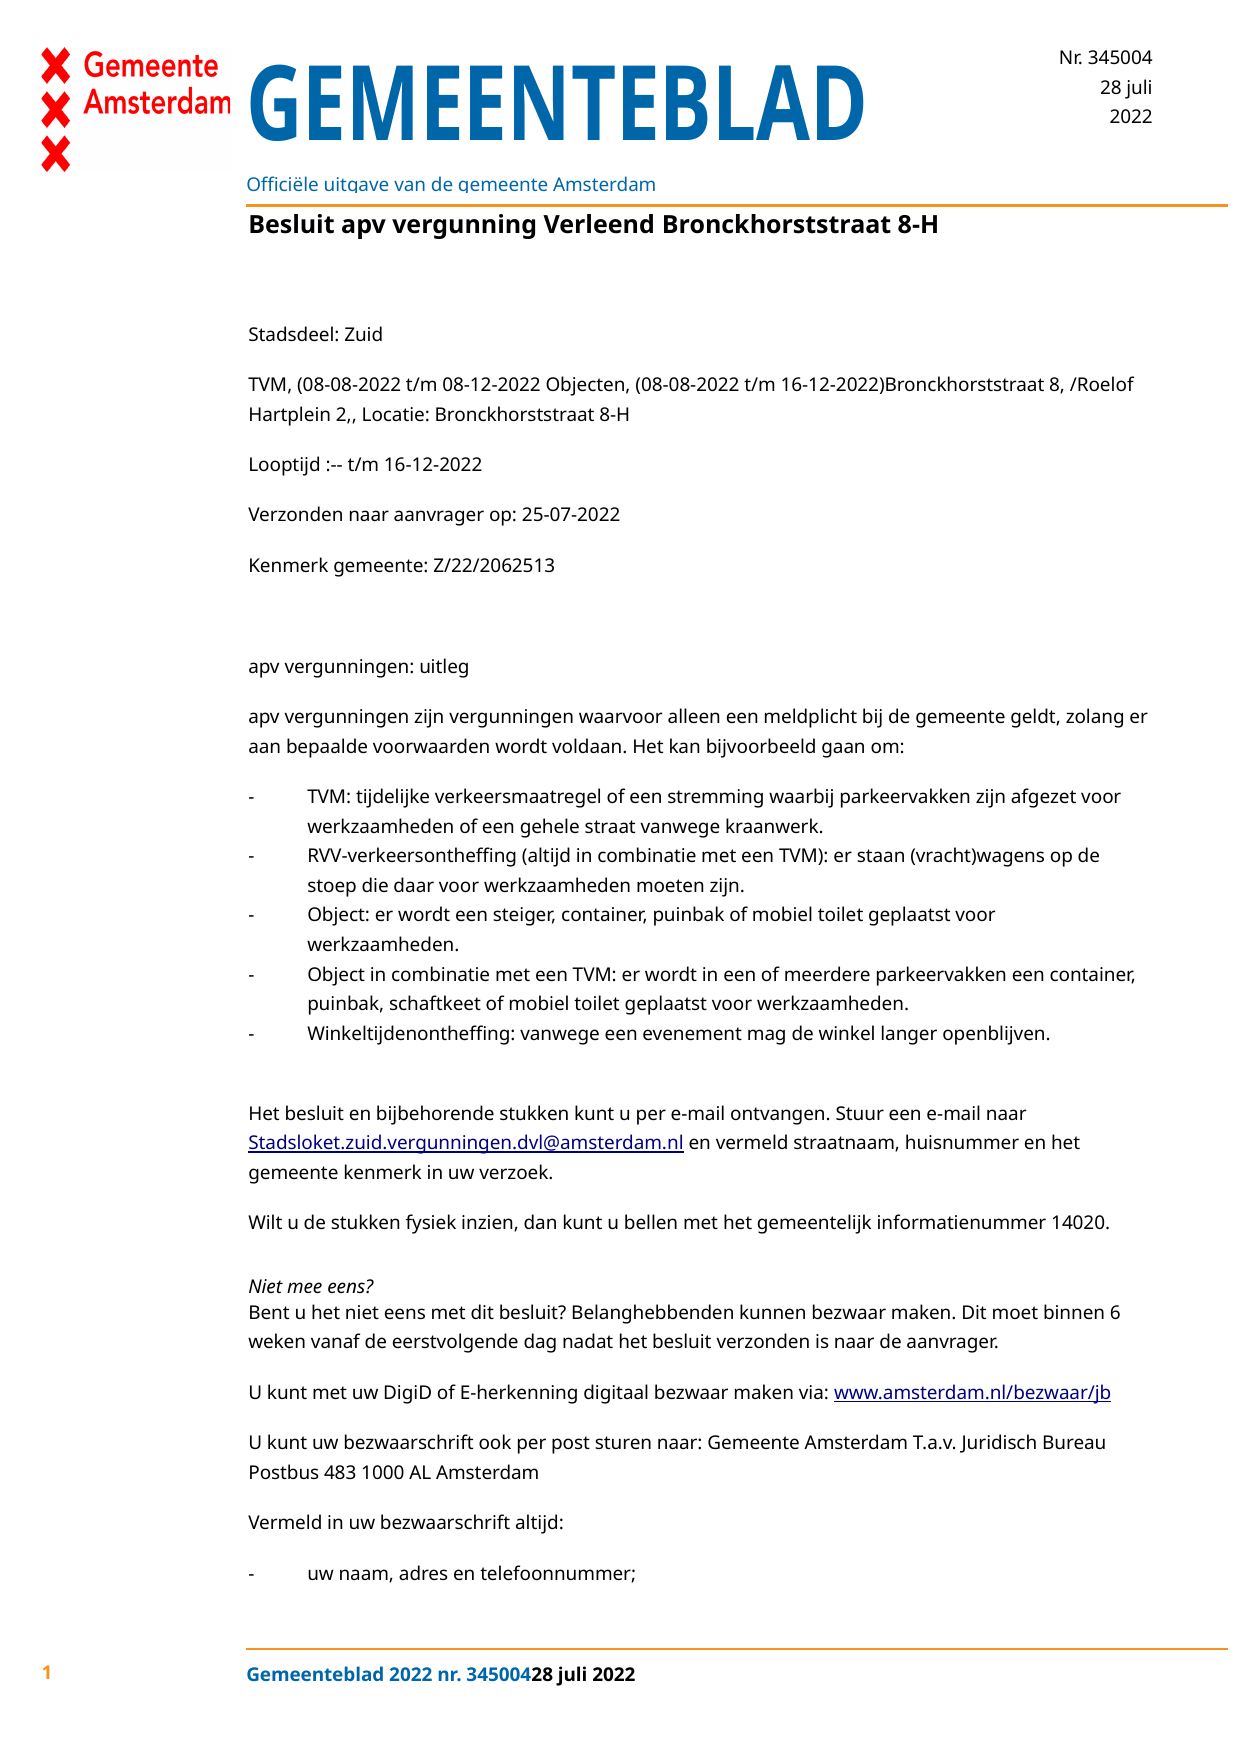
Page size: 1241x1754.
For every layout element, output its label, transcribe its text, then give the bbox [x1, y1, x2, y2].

picture [41, 47, 231, 172]
text Verzonden naar aanvrager op: 25-07-2022 [248, 502, 1152, 527]
text Niet mee eens? [248, 1273, 1152, 1299]
list Winkeltijdenontheffing: vanwege een evenement mag de winkel langer openblijven. [248, 1020, 1152, 1046]
text Wilt u de stukken fysiek inzien, dan kunt u bellen met het gemeentelijk informatienummer 14020. [248, 1209, 1152, 1235]
list TVM: tijdelijke verkeersmaatregel of een stremming waarbij parkeervakken zijn afgezet voor werkzaamheden of een gehele straat vanwege kraanwerk. [248, 783, 1152, 838]
text Het besluit en bijbehorende stukken kunt u per e-mail ontvangen. Stuur een e-mail naar Stadsloket.zuid.vergunningen.dvl@amsterdam.nl en vermeld straatnaam, huisnummer en het gemeente kenmerk in uw verzoek. [248, 1100, 1152, 1185]
text apv vergunningen: uitleg [248, 653, 1152, 678]
text Kenmerk gemeente: Z/22/2062513 [248, 552, 1152, 578]
text Vermeld in uw bezwaarschrift altijd: [248, 1509, 1152, 1535]
text TVM, (08-08-2022 t/m 08-12-2022 Objecten, (08-08-2022 t/m 16-12-2022)Bronckhorststraat 8, /Roelof Hartplein 2,, Locatie: Bronckhorststraat 8-H [248, 371, 1152, 426]
list Object: er wordt een steiger, container, puinbak of mobiel toilet geplaatst voor werkzaamheden. [248, 902, 1152, 957]
text U kunt uw bezwaarschrift ook per post sturen naar: Gemeente Amsterdam T.a.v. Juridisch Bureau Postbus 483 1000 AL Amsterdam [248, 1429, 1152, 1485]
list uw naam, adres en telefoonnummer; [248, 1560, 1152, 1586]
text Stadsdeel: Zuid [248, 321, 1152, 346]
text Besluit apv vergunning Verleend Bronckhorststraat 8-H [248, 207, 1152, 241]
text Bent u het niet eens met dit besluit? Belanghebbenden kunnen bezwaar maken. Dit moet binnen 6 weken vanaf de eerstvolgende dag nadat het besluit verzonden is naar de aanvrager. [248, 1299, 1152, 1354]
list RVV-verkeersontheffing (altijd in combinatie met een TVM): er staan (vracht)wagens op de stoep die daar voor werkzaamheden moeten zijn. [248, 842, 1152, 898]
list Object in combinatie met een TVM: er wordt in een of meerdere parkeervakken een container, puinbak, schaftkeet of mobiel toilet geplaatst voor werkzaamheden. [248, 961, 1152, 1016]
text apv vergunningen zijn vergunningen waarvoor alleen een meldplicht bij de gemeente geldt, zolang er aan bepaalde voorwaarden wordt voldaan. Het kan bijvoorbeeld gaan om: [248, 703, 1152, 758]
text U kunt met uw DigiD of E-herkenning digitaal bezwaar maken via: www.amsterdam.nl/bezwaar/jb [248, 1379, 1152, 1405]
text Looptijd :-- t/m 16-12-2022 [248, 451, 1152, 477]
